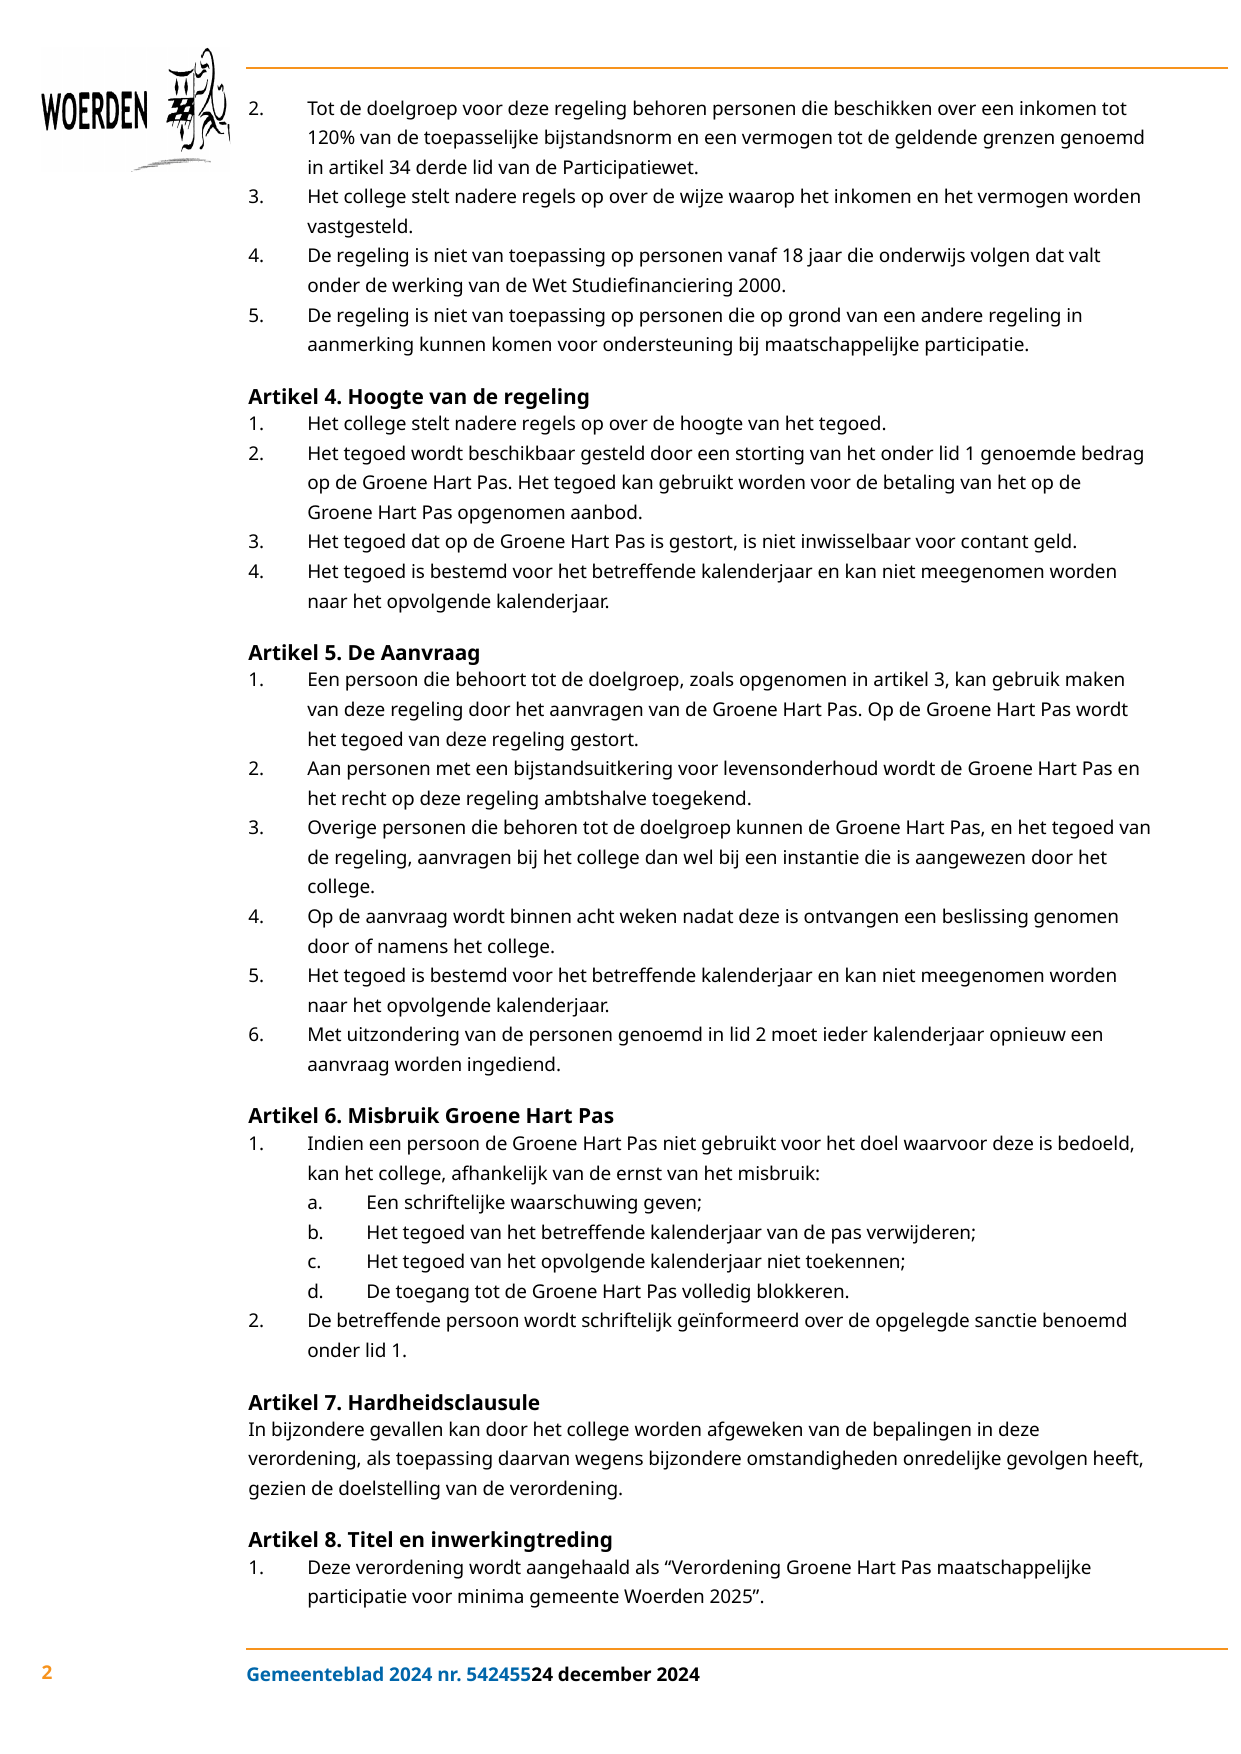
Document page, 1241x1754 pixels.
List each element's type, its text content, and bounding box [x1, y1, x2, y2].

list De betreffende persoon wordt schriftelijk geïnformeerd over de opgelegde sanctie benoemd onder lid 1. [248, 1308, 1152, 1363]
text Artikel 5. De Aanvraag [248, 638, 1152, 667]
list Het tegoed is bestemd voor het betreffende kalenderjaar en kan niet meegenomen worden naar het opvolgende kalenderjaar. [248, 962, 1152, 1018]
text Artikel 7. Hardheidsclausule [248, 1388, 1152, 1416]
list Het tegoed van het betreffende kalenderjaar van de pas verwijderen; [307, 1219, 1152, 1244]
list Aan personen met een bijstandsuitkering voor levensonderhoud wordt de Groene Hart Pas en het recht op deze regeling ambtshalve toegekend. [248, 755, 1152, 811]
list De toegang tot de Groene Hart Pas volledig blokkeren. [307, 1278, 1152, 1304]
list De regeling is niet van toepassing op personen vanaf 18 jaar die onderwijs volgen dat valt onder de werking van de Wet Studiefinanciering 2000. [248, 243, 1152, 298]
text Artikel 6. Misbruik Groene Hart Pas [248, 1102, 1152, 1130]
list Indien een persoon de Groene Hart Pas niet gebruikt voor het doel waarvoor deze is bedoeld, kan het college, afhankelijk van de ernst van het misbruik: [248, 1130, 1152, 1185]
list Deze verordening wordt aangehaald als “Verordening Groene Hart Pas maatschappelijke participatie voor minima gemeente Woerden 2025”. [248, 1554, 1152, 1609]
list Het college stelt nadere regels op over de wijze waarop het inkomen en het vermogen worden vastgesteld. [248, 183, 1152, 239]
text In bijzondere gevallen kan door het college worden afgeweken van de bepalingen in deze verordening, als toepassing daarvan wegens bijzondere omstandigheden onredelijke gevolgen heeft, gezien de doelstelling van de verordening. [248, 1416, 1152, 1501]
list Overige personen die behoren tot de doelgroep kunnen de Groene Hart Pas, en het tegoed van de regeling, aanvragen bij het college dan wel bij een instantie die is aangewezen door het college. [248, 814, 1152, 899]
list Een persoon die behoort tot de doelgroep, zoals opgenomen in artikel 3, kan gebruik maken van deze regeling door het aanvragen van de Groene Hart Pas. Op de Groene Hart Pas wordt het tegoed van deze regeling gestort. [248, 667, 1152, 752]
list Het tegoed wordt beschikbaar gesteld door een storting van het onder lid 1 genoemde bedrag op de Groene Hart Pas. Het tegoed kan gebruikt worden voor de betaling van het op de Groene Hart Pas opgenomen aanbod. [248, 440, 1152, 525]
text Artikel 4. Hoogte van de regeling [248, 382, 1152, 410]
list Het tegoed dat op de Groene Hart Pas is gestort, is niet inwisselbaar voor contant geld. [248, 529, 1152, 554]
list Tot de doelgroep voor deze regeling behoren personen die beschikken over een inkomen tot 120% van de toepasselijke bijstandsnorm en een vermogen tot de geldende grenzen genoemd in artikel 34 derde lid van de Participatiewet. [248, 95, 1152, 180]
list Met uitzondering van de personen genoemd in lid 2 moet ieder kalenderjaar opnieuw een aanvraag worden ingediend. [248, 1022, 1152, 1077]
list Het tegoed van het opvolgende kalenderjaar niet toekennen; [307, 1248, 1152, 1274]
text Artikel 8. Titel en inwerkingtreding [248, 1526, 1152, 1554]
list De regeling is niet van toepassing op personen die op grond van een andere regeling in aanmerking kunnen komen voor ondersteuning bij maatschappelijke participatie. [248, 302, 1152, 357]
picture [41, 47, 231, 172]
list Het college stelt nadere regels op over de hoogte van het tegoed. [248, 410, 1152, 436]
list Het tegoed is bestemd voor het betreffende kalenderjaar en kan niet meegenomen worden naar het opvolgende kalenderjaar. [248, 558, 1152, 613]
list Op de aanvraag wordt binnen acht weken nadat deze is ontvangen een beslissing genomen door of namens het college. [248, 903, 1152, 959]
list Een schriftelijke waarschuwing geven; [307, 1189, 1152, 1215]
